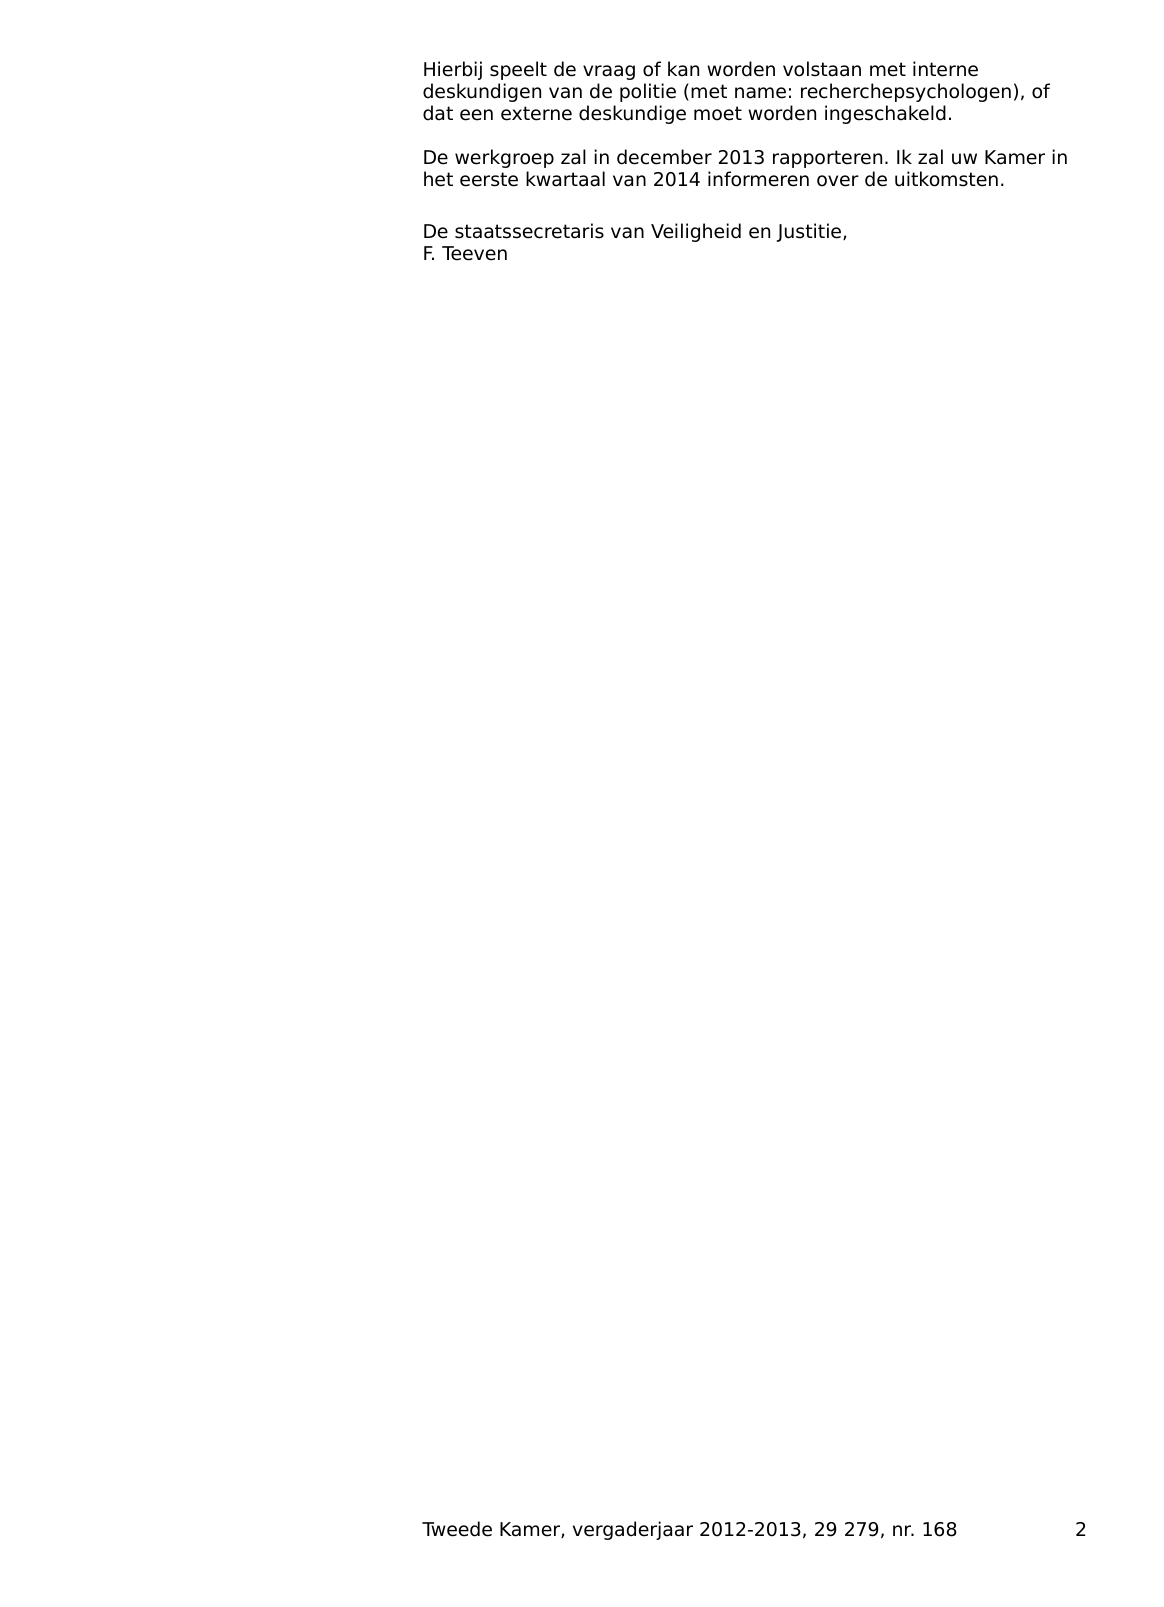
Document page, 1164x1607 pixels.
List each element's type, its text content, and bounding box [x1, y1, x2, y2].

text De staatssecretaris van Veiligheid en Justitie, F. Teeven [422, 221, 1087, 265]
text De werkgroep zal in december 2013 rapporteren. Ik zal uw Kamer in het eerste kwartaal van 2014 informeren over de uitkomsten. [422, 147, 1087, 191]
text Hierbij speelt de vraag of kan worden volstaan met interne deskundigen van de politie (met name: recherchepsychologen), of dat een externe deskundige moet worden ingeschakeld. [422, 59, 1087, 125]
